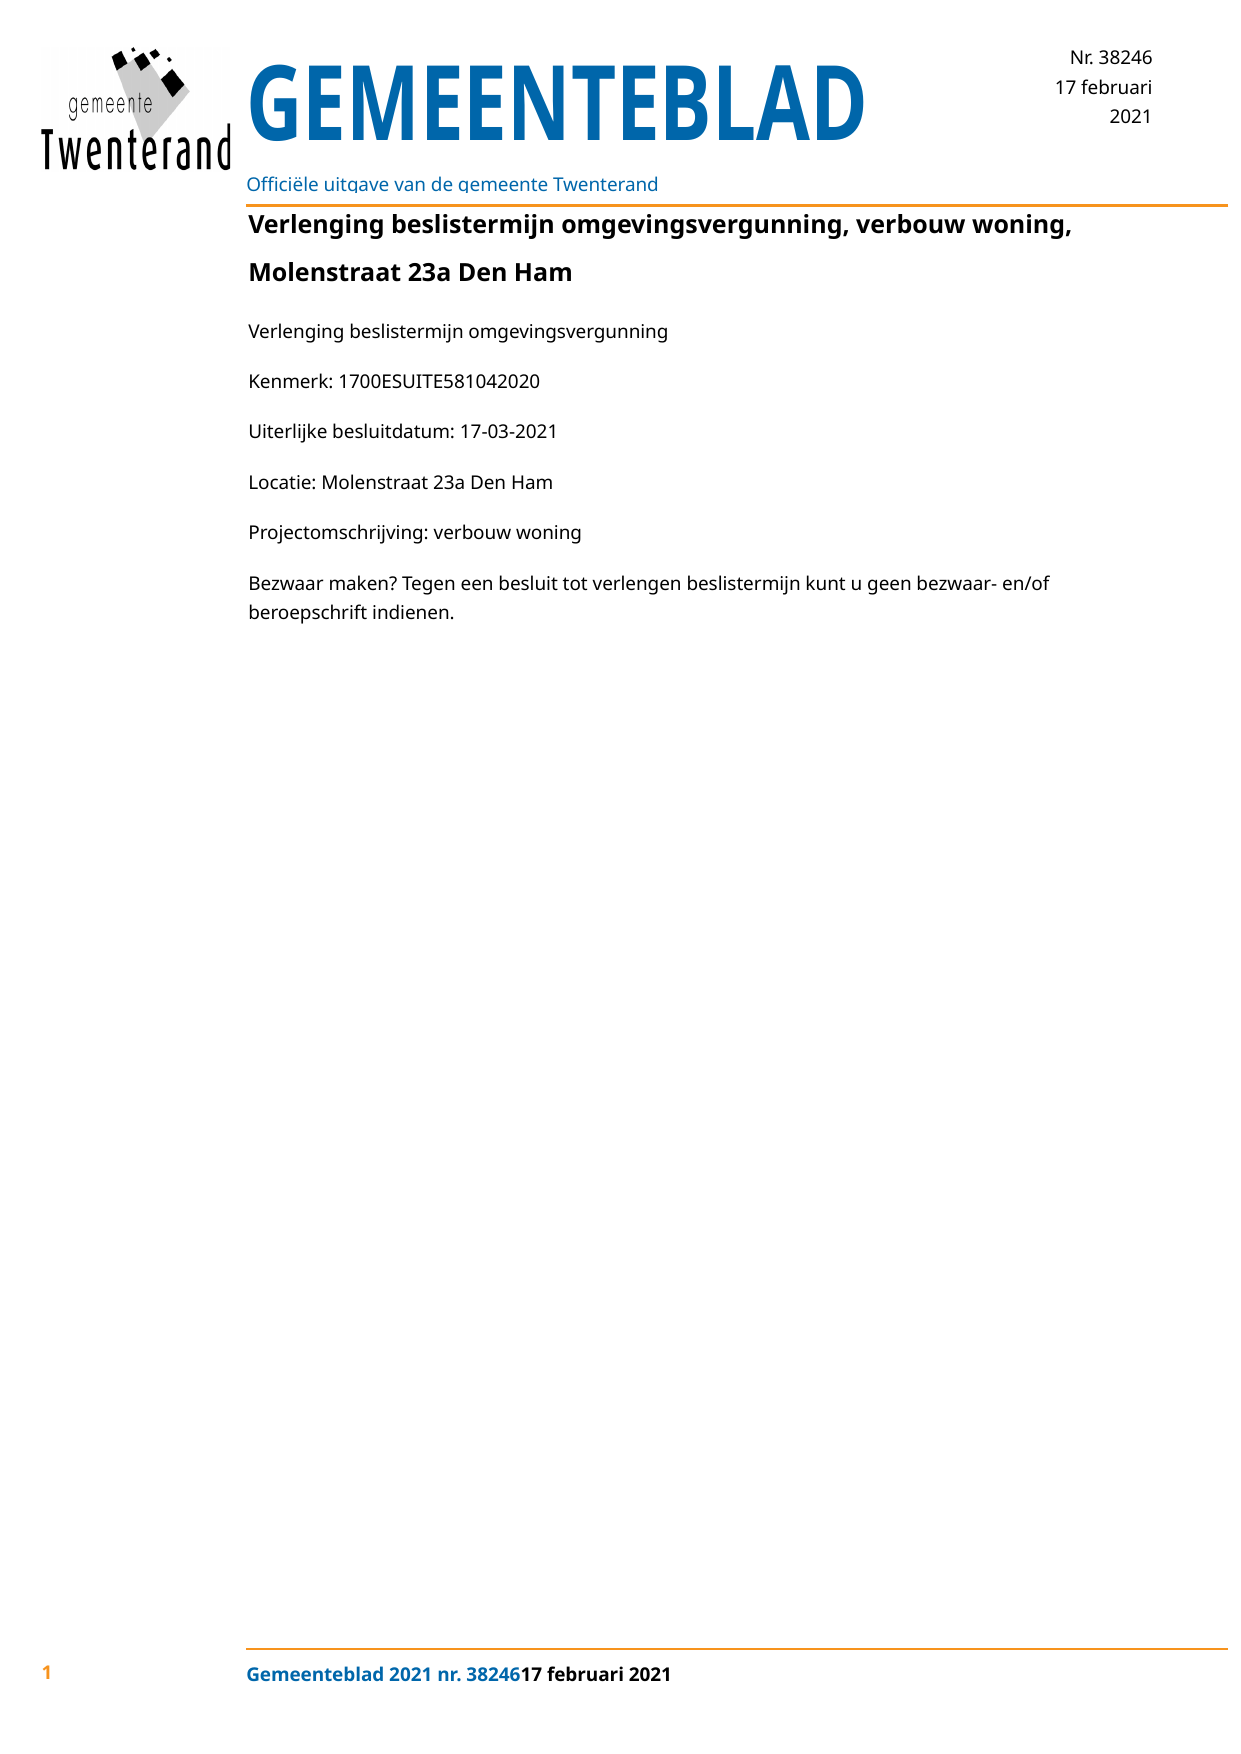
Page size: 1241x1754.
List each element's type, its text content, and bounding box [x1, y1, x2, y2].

text Bezwaar maken? Tegen een besluit tot verlengen beslistermijn kunt u geen bezwaar- en/of beroepschrift indienen. [248, 570, 1152, 625]
text Uiterlijke besluitdatum: 17-03-2021 [248, 419, 1152, 444]
text Verlenging beslistermijn omgevingsvergunning [248, 318, 1152, 344]
text Kenmerk: 1700ESUITE581042020 [248, 368, 1152, 394]
text Locatie: Molenstraat 23a Den Ham [248, 469, 1152, 495]
picture [41, 47, 231, 172]
text Projectomschrijving: verbouw woning [248, 519, 1152, 545]
text Verlenging beslistermijn omgevingsvergunning, verbouw woning, Molenstraat 23a Den Ham [248, 207, 1152, 288]
